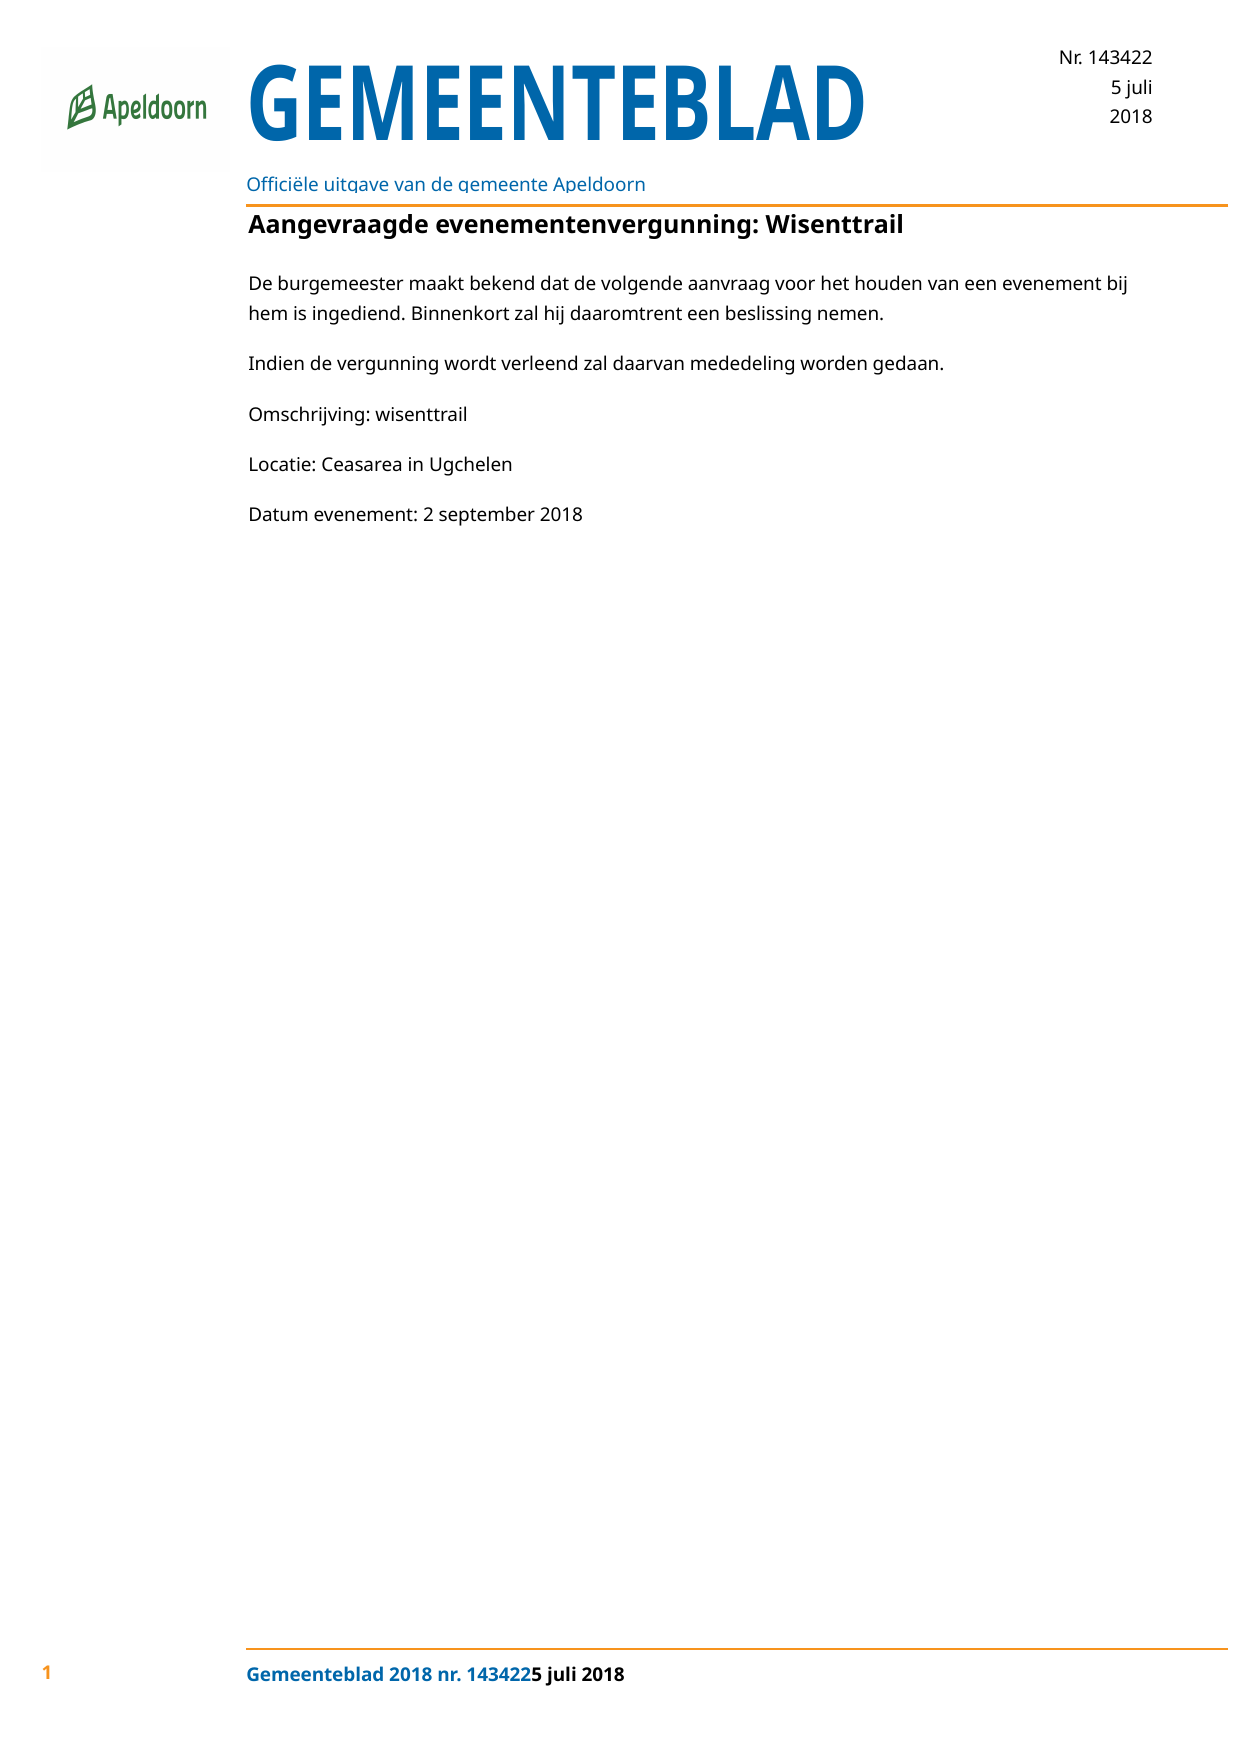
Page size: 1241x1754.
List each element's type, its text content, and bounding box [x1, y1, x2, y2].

text Indien de vergunning wordt verleend zal daarvan mededeling worden gedaan. [248, 350, 1152, 376]
text De burgemeester maakt bekend dat de volgende aanvraag voor het houden van een evenement bij hem is ingediend. Binnenkort zal hij daaromtrent een beslissing nemen. [248, 270, 1152, 326]
text Aangevraagde evenementenvergunning: Wisenttrail [248, 207, 1152, 241]
text Omschrijving: wisenttrail [248, 401, 1152, 426]
picture [41, 47, 231, 172]
text Locatie: Ceasarea in Ugchelen [248, 451, 1152, 477]
text Datum evenement: 2 september 2018 [248, 502, 1152, 527]
